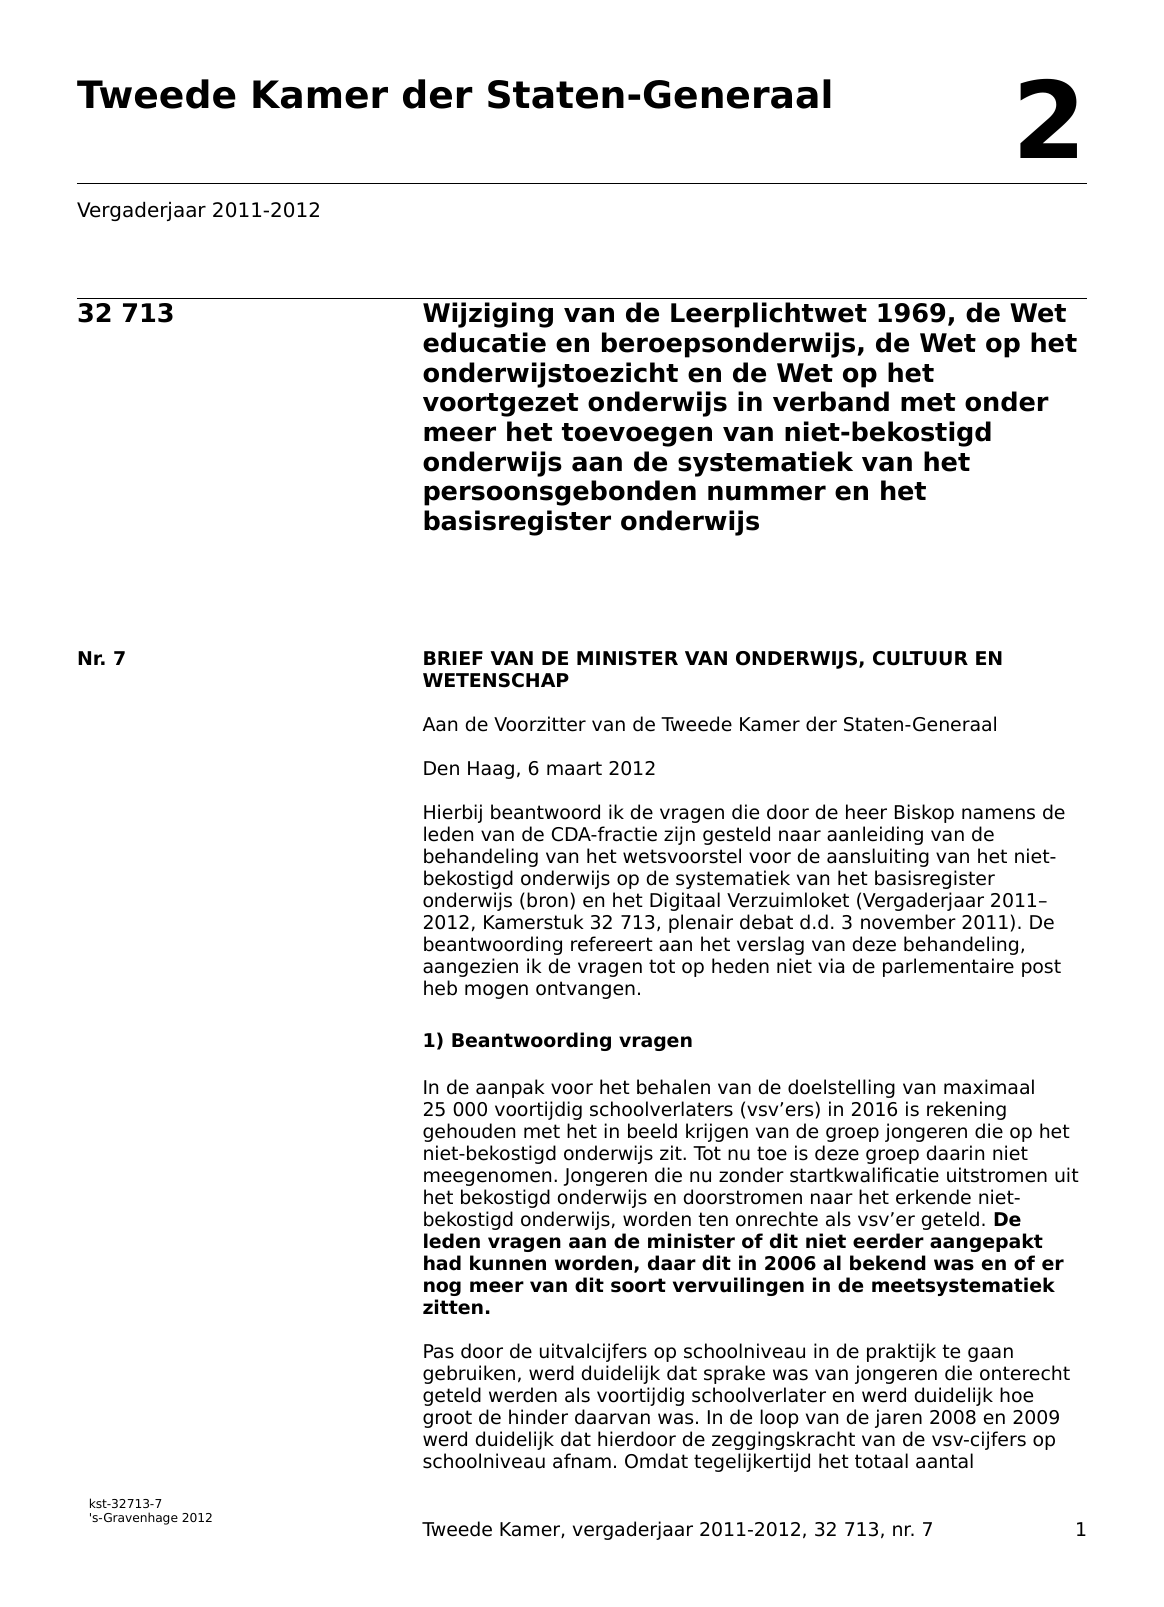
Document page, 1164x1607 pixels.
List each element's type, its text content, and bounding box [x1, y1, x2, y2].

subtitle 1) Beantwoording vragen [422, 1030, 1087, 1052]
text Hierbij beantwoord ik de vragen die door de heer Biskop namens de leden van de CDA-fractie zijn gesteld naar aanleiding van de behandeling van het wetsvoorstel voor de aansluiting van het niet-bekostigd onderwijs op de systematiek van het basisregister onderwijs (bron) en het Digitaal Verzuimloket (Vergaderjaar 2011–2012, Kamerstuk 32 713, plenair debat d.d. 3 november 2011). De beantwoording refereert aan het verslag van deze behandeling, aangezien ik de vragen tot op heden niet via de parlementaire post heb mogen ontvangen. [422, 802, 1087, 1000]
text kst-32713-7 [88, 1497, 323, 1511]
table_cell Vergaderjaar 2011-2012 [77, 184, 1087, 298]
text Pas door de uitvalcijfers op schoolniveau in de praktijk te gaan gebruiken, werd duidelijk dat sprake was van jongeren die onterecht geteld werden als voortijdig schoolverlater en werd duidelijk hoe groot de hinder daarvan was. In de loop van de jaren 2008 en 2009 werd duidelijk dat hierdoor de zeggingskracht van de vsv-cijfers op schoolniveau afnam. Omdat tegelijkertijd het totaal aantal [422, 1341, 1087, 1473]
table_header 2 [886, 59, 1087, 183]
text Aan de Voorzitter van de Tweede Kamer der Staten-Generaal [422, 714, 1087, 736]
text Den Haag, 6 maart 2012 [422, 758, 1087, 780]
subtitle 32 713 Wijziging van de Leerplichtwet 1969, de Wet educatie en beroepsonderwijs, de Wet op het onderwijstoezicht en de Wet op het voortgezet onderwijs in verband met onder meer het toevoegen van niet-bekostigd onderwijs aan de systematiek van het persoonsgebonden nummer en het basisregister onderwijs [77, 299, 1087, 536]
table_header Tweede Kamer der Staten-Generaal [77, 59, 886, 183]
text In de aanpak voor het behalen van de doelstelling van maximaal 25 000 voortijdig schoolverlaters (vsv’ers) in 2016 is rekening gehouden met het in beeld krijgen van de groep jongeren die op het niet-bekostigd onderwijs zit. Tot nu toe is deze groep daarin niet meegenomen. Jongeren die nu zonder startkwalificatie uitstromen uit het bekostigd onderwijs en doorstromen naar het erkende niet-bekostigd onderwijs, worden ten onrechte als vsv’er geteld. De leden vragen aan de minister of dit niet eerder aangepakt had kunnen worden, daar dit in 2006 al bekend was en of er nog meer van dit soort vervuilingen in de meetsystematiek zitten. [422, 1077, 1087, 1318]
subtitle Nr. 7 BRIEF VAN DE MINISTER VAN ONDERWIJS, CULTUUR EN WETENSCHAP [77, 647, 1087, 691]
text 's-Gravenhage 2012 [88, 1511, 323, 1525]
